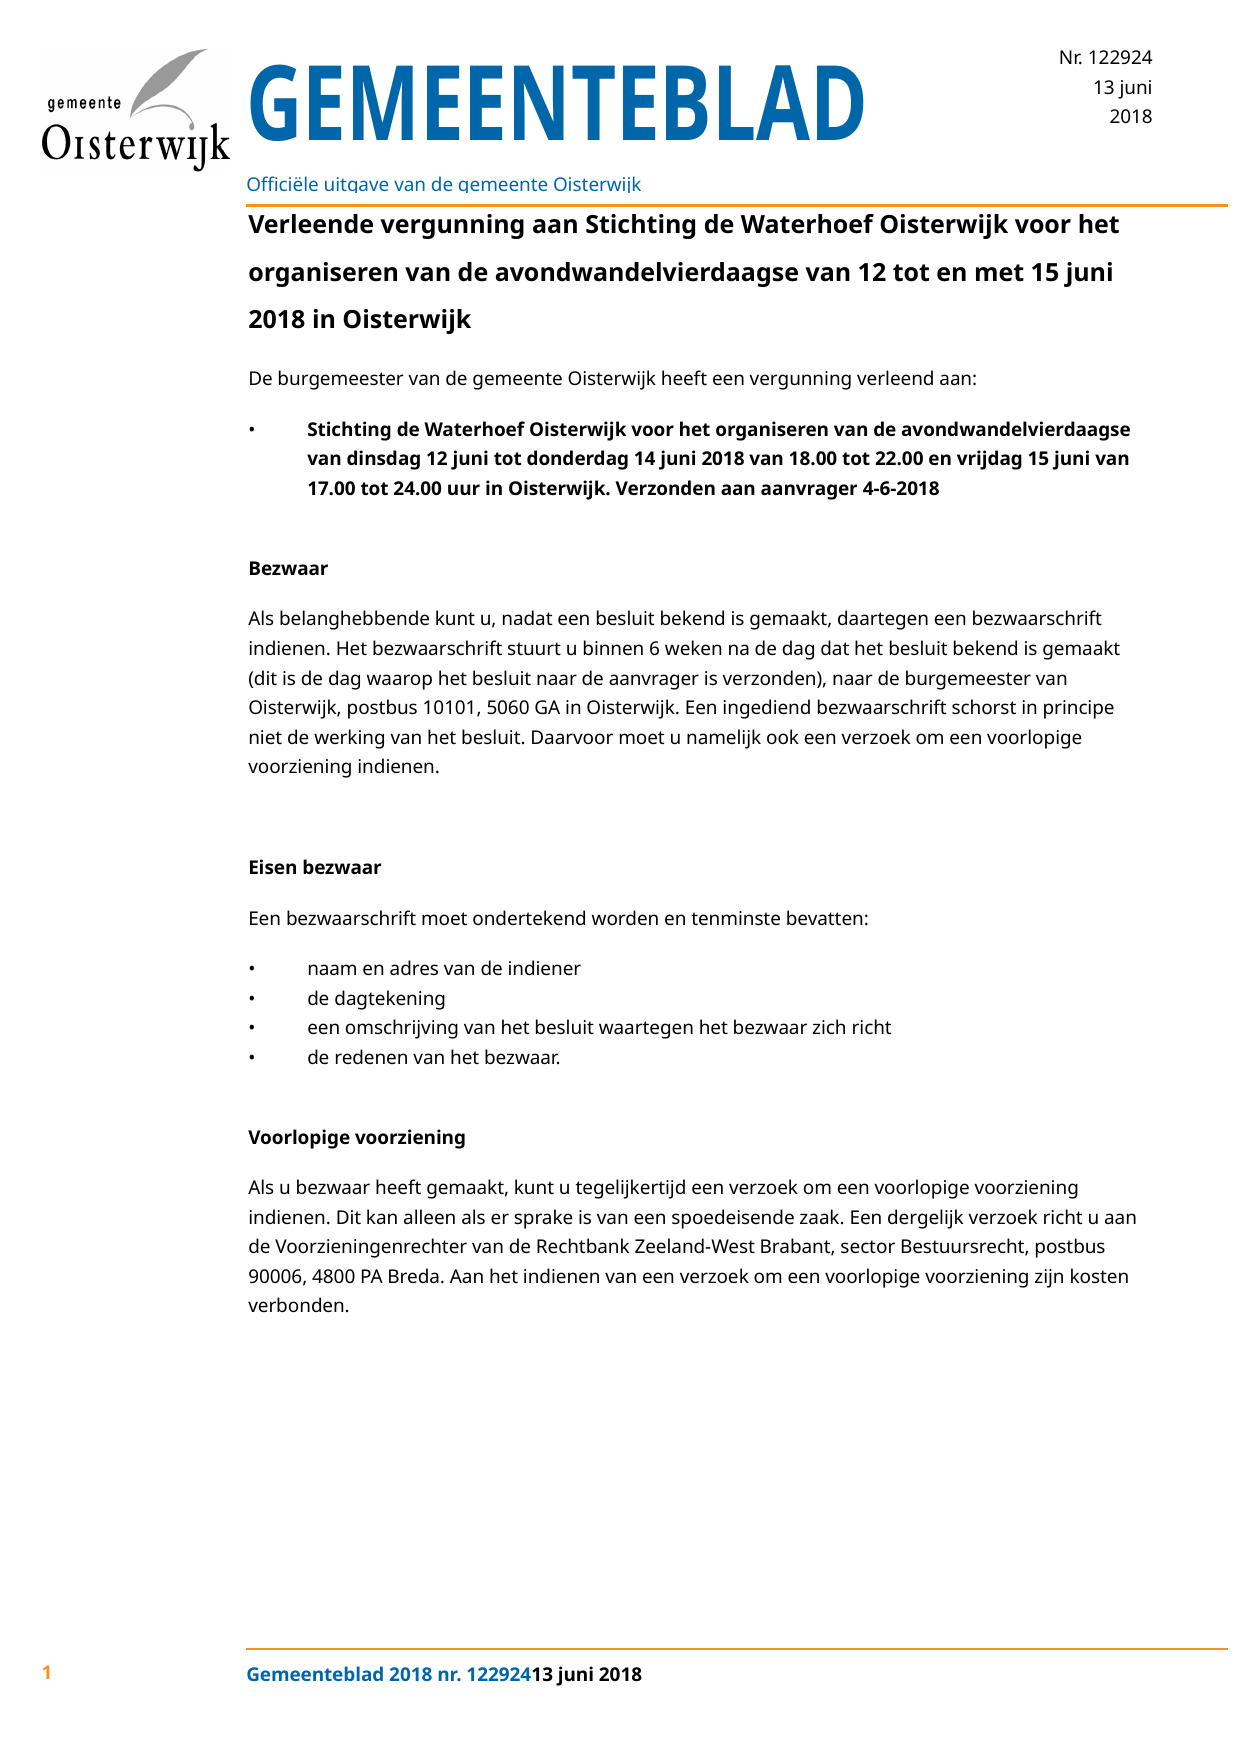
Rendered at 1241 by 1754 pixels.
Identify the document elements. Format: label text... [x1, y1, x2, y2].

text De burgemeester van de gemeente Oisterwijk heeft een vergunning verleend aan: [248, 366, 1152, 391]
list Stichting de Waterhoef Oisterwijk voor het organiseren van de avondwandelvierdaagse van dinsdag 12 juni tot donderdag 14 juni 2018 van 18.00 tot 22.00 en vrijdag 15 juni van 17.00 tot 24.00 uur in Oisterwijk. Verzonden aan aanvrager 4-6-2018 [248, 416, 1152, 501]
list de redenen van het bezwaar. [248, 1044, 1152, 1069]
text Als belanghebbende kunt u, nadat een besluit bekend is gemaakt, daartegen een bezwaarschrift indienen. Het bezwaarschrift stuurt u binnen 6 weken na de dag dat het besluit bekend is gemaakt (dit is de dag waarop het besluit naar de aanvrager is verzonden), naar de burgemeester van Oisterwijk, postbus 10101, 5060 GA in Oisterwijk. Een ingediend bezwaarschrift schorst in principe niet de werking van het besluit. Daarvoor moet u namelijk ook een verzoek om een voorlopige voorziening indienen. [248, 606, 1152, 779]
list een omschrijving van het besluit waartegen het bezwaar zich richt [248, 1014, 1152, 1040]
text Eisen bezwaar [248, 854, 1152, 880]
text Voorlopige voorziening [248, 1124, 1152, 1149]
list de dagtekening [248, 985, 1152, 1010]
picture [41, 47, 231, 172]
text Als u bezwaar heeft gemaakt, kunt u tegelijkertijd een verzoek om een voorlopige voorziening indienen. Dit kan alleen als er sprake is van een spoedeisende zaak. Een dergelijk verzoek richt u aan de Voorzieningenrechter van de Rechtbank Zeeland-West Brabant, sector Bestuursrecht, postbus 90006, 4800 PA Breda. Aan het indienen van een verzoek om een voorlopige voorziening zijn kosten verbonden. [248, 1174, 1152, 1318]
text Bezwaar [248, 555, 1152, 581]
text Verleende vergunning aan Stichting de Waterhoef Oisterwijk voor het organiseren van de avondwandelvierdaagse van 12 tot en met 15 juni 2018 in Oisterwijk [248, 207, 1152, 336]
list naam en adres van de indiener [248, 955, 1152, 981]
text Een bezwaarschrift moet ondertekend worden en tenminste bevatten: [248, 905, 1152, 930]
